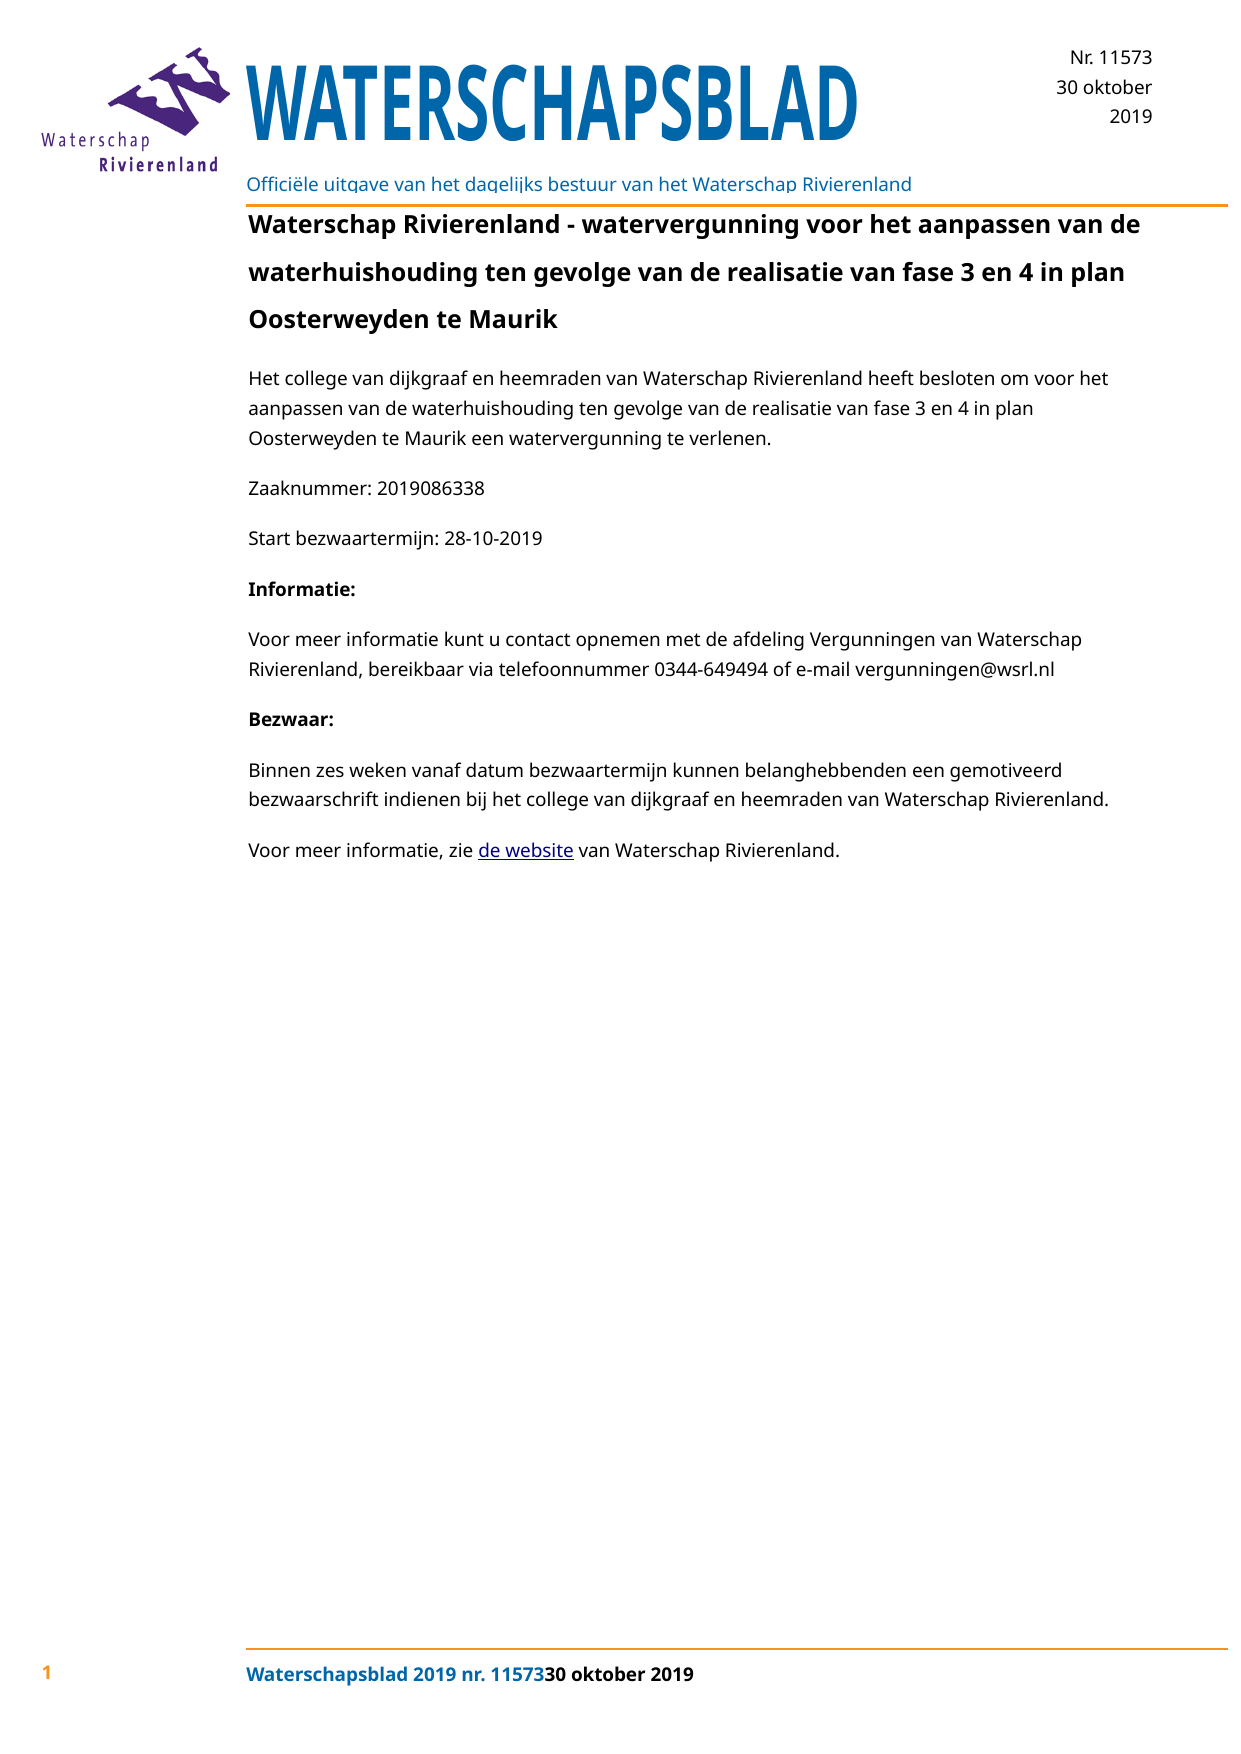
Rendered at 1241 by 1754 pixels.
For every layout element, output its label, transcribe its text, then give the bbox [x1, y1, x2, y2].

text Start bezwaartermijn: 28-10-2019 [248, 526, 1152, 551]
picture [41, 47, 231, 172]
text Voor meer informatie, zie de website van Waterschap Rivierenland. [248, 837, 1152, 862]
text Waterschap Rivierenland - watervergunning voor het aanpassen van de waterhuishouding ten gevolge van de realisatie van fase 3 en 4 in plan Oosterweyden te Maurik [248, 207, 1152, 336]
text Zaaknummer: 2019086338 [248, 475, 1152, 501]
text Binnen zes weken vanaf datum bezwaartermijn kunnen belanghebbenden een gemotiveerd bezwaarschrift indienen bij het college van dijkgraaf en heemraden van Waterschap Rivierenland. [248, 757, 1152, 812]
text Bezwaar: [248, 706, 1152, 732]
text Voor meer informatie kunt u contact opnemen met de afdeling Vergunningen van Waterschap Rivierenland, bereikbaar via telefoonnummer 0344-649494 of e-mail vergunningen@wsrl.nl [248, 626, 1152, 682]
text Het college van dijkgraaf en heemraden van Waterschap Rivierenland heeft besloten om voor het aanpassen van de waterhuishouding ten gevolge van de realisatie van fase 3 en 4 in plan Oosterweyden te Maurik een watervergunning te verlenen. [248, 366, 1152, 450]
text Informatie: [248, 576, 1152, 602]
